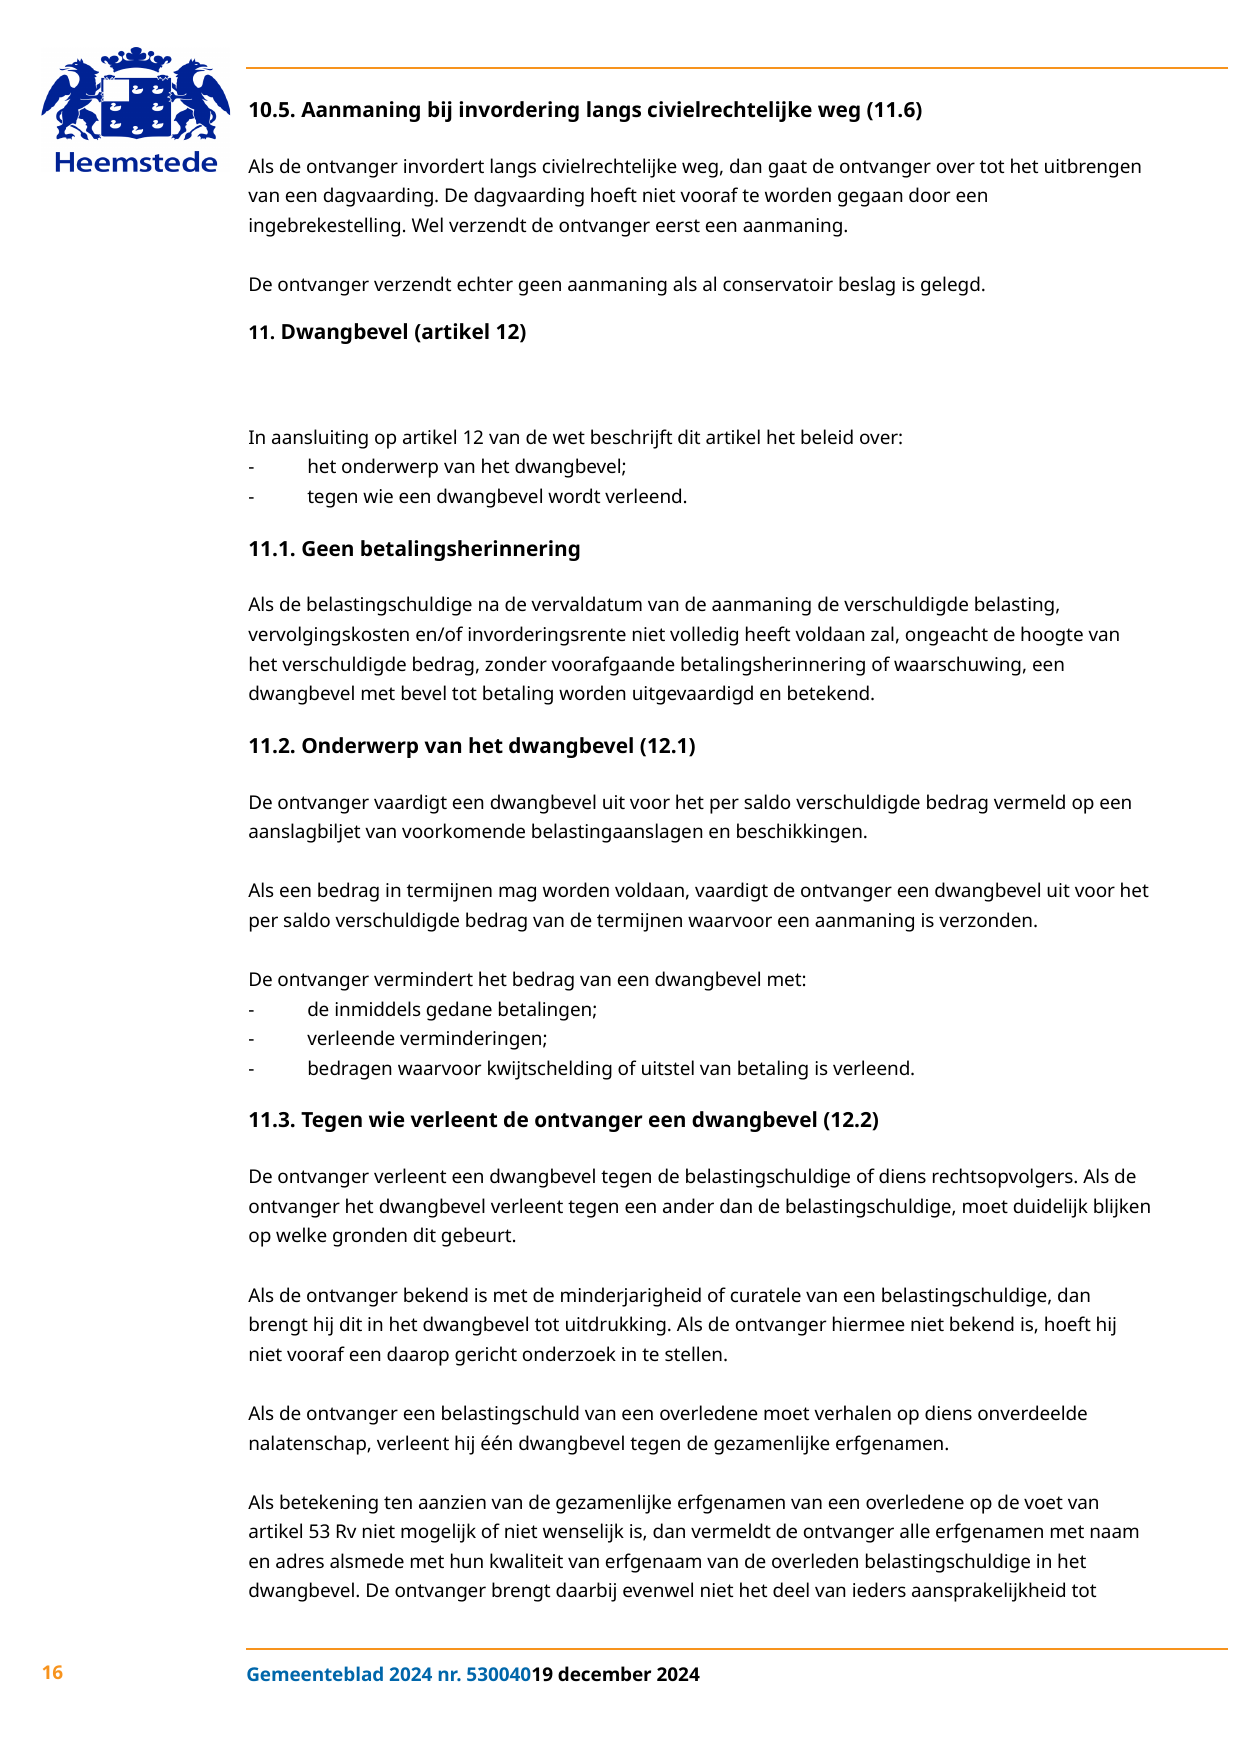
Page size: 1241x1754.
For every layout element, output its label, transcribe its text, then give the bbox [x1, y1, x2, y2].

text Als betekening ten aanzien van de gezamenlijke erfgenamen van een overledene op de voet van artikel 53 Rv niet mogelijk of niet wenselijk is, dan vermeldt de ontvanger alle erfgenamen met naam en adres alsmede met hun kwaliteit van erfgenaam van de overleden belastingschuldige in het dwangbevel. De ontvanger brengt daarbij evenwel niet het deel van ieders aansprakelijkheid tot [248, 1489, 1152, 1603]
text De ontvanger vermindert het bedrag van een dwangbevel met: [248, 966, 1152, 992]
text Als de ontvanger invordert langs civielrechtelijke weg, dan gaat de ontvanger over tot het uitbrengen van een dagvaarding. De dagvaarding hoeft niet vooraf te worden gegaan door een ingebrekestelling. Wel verzendt de ontvanger eerst een aanmaning. [248, 153, 1152, 238]
text De ontvanger verleent een dwangbevel tegen de belastingschuldige of diens rechtsopvolgers. Als de ontvanger het dwangbevel verleent tegen een ander dan de belastingschuldige, moet duidelijk blijken op welke gronden dit gebeurt. [248, 1163, 1152, 1248]
text 10.5. Aanmaning bij invordering langs civielrechtelijke weg (11.6) [248, 95, 1152, 123]
text Als de ontvanger bekend is met de minderjarigheid of curatele van een belastingschuldige, dan brengt hij dit in het dwangbevel tot uitdrukking. Als de ontvanger hiermee niet bekend is, hoeft hij niet vooraf een daarop gericht onderzoek in te stellen. [248, 1282, 1152, 1367]
text In aansluiting op artikel 12 van de wet beschrijft dit artikel het beleid over: [248, 424, 1152, 450]
text 11.2. Onderwerp van het dwangbevel (12.1) [248, 731, 1152, 759]
list tegen wie een dwangbevel wordt verleend. [248, 483, 1152, 509]
list bedragen waarvoor kwijtschelding of uitstel van betaling is verleend. [248, 1055, 1152, 1081]
picture [41, 47, 231, 172]
text 11.3. Tegen wie verleent de ontvanger een dwangbevel (12.2) [248, 1106, 1152, 1134]
text Als de ontvanger een belastingschuld van een overledene moet verhalen op diens onverdeelde nalatenschap, verleent hij één dwangbevel tegen de gezamenlijke erfgenamen. [248, 1400, 1152, 1456]
text 11.1. Geen betalingsherinnering [248, 534, 1152, 562]
text Als de belastingschuldige na de vervaldatum van de aanmaning de verschuldigde belasting, vervolgingskosten en/of invorderingsrente niet volledig heeft voldaan zal, ongeacht de hoogte van het verschuldigde bedrag, zonder voorafgaande betalingsherinnering of waarschuwing, een dwangbevel met bevel tot betaling worden uitgevaardigd en betekend. [248, 592, 1152, 706]
list het onderwerp van het dwangbevel; [248, 454, 1152, 479]
list verleende verminderingen; [248, 1026, 1152, 1051]
text Als een bedrag in termijnen mag worden voldaan, vaardigt de ontvanger een dwangbevel uit voor het per saldo verschuldigde bedrag van de termijnen waarvoor een aanmaning is verzonden. [248, 878, 1152, 933]
text De ontvanger vaardigt een dwangbevel uit voor het per saldo verschuldigde bedrag vermeld op een aanslagbiljet van voorkomende belastingaanslagen en beschikkingen. [248, 789, 1152, 844]
list de inmiddels gedane betalingen; [248, 996, 1152, 1022]
text De ontvanger verzendt echter geen aanmaning als al conservatoir beslag is gelegd. [248, 271, 1152, 297]
text 11. Dwangbevel (artikel 12) [248, 317, 1152, 345]
